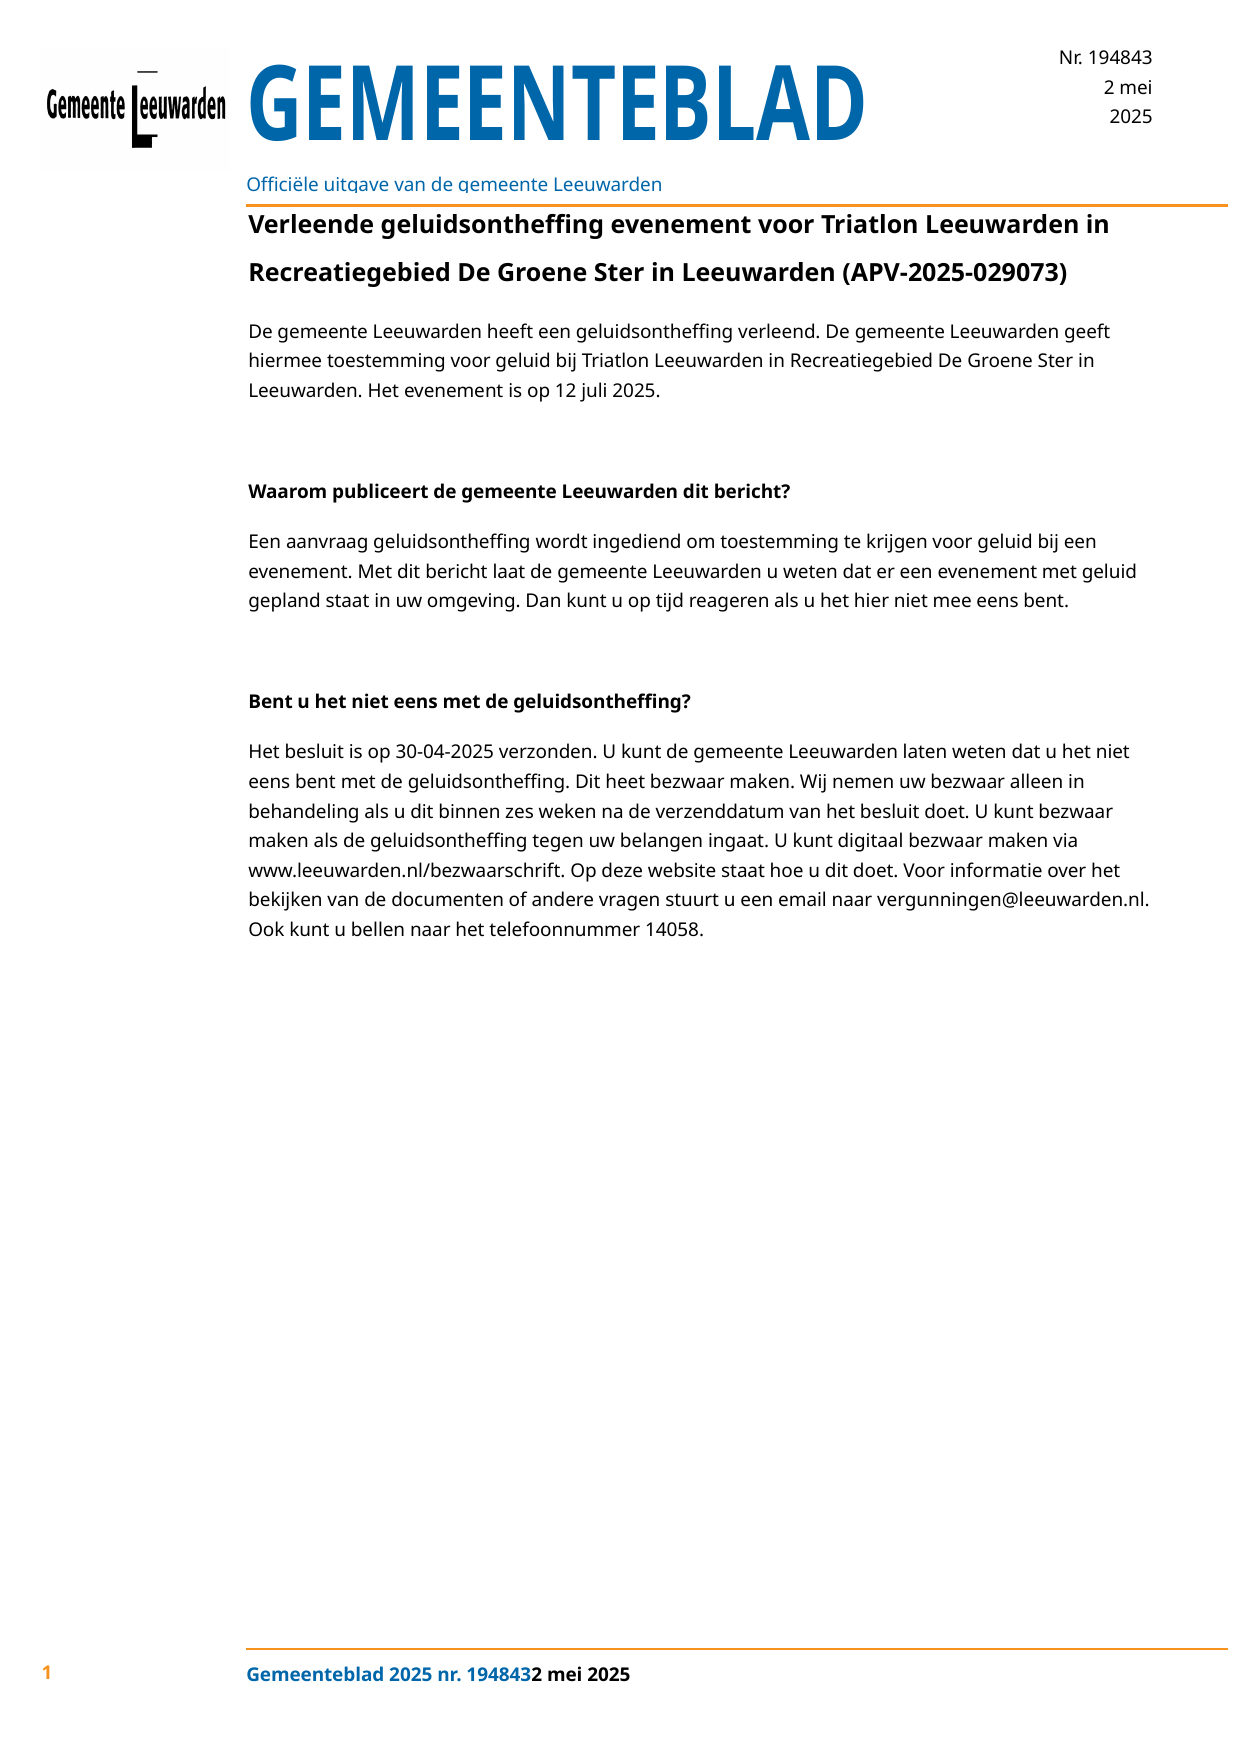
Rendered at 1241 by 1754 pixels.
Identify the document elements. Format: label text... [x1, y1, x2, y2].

text Een aanvraag geluidsontheffing wordt ingediend om toestemming te krijgen voor geluid bij een evenement. Met dit bericht laat de gemeente Leeuwarden u weten dat er een evenement met geluid gepland staat in uw omgeving. Dan kunt u op tijd reageren als u het hier niet mee eens bent. [248, 528, 1152, 613]
text Het besluit is op 30-04-2025 verzonden. U kunt de gemeente Leeuwarden laten weten dat u het niet eens bent met de geluidsontheffing. Dit heet bezwaar maken. Wij nemen uw bezwaar alleen in behandeling als u dit binnen zes weken na de verzenddatum van het besluit doet. U kunt bezwaar maken als de geluidsontheffing tegen uw belangen ingaat. U kunt digitaal bezwaar maken via www.leeuwarden.nl/bezwaarschrift. Op deze website staat hoe u dit doet. Voor informatie over het bekijken van de documenten of andere vragen stuurt u een email naar vergunningen@leeuwarden.nl. Ook kunt u bellen naar het telefoonnummer 14058. [248, 739, 1152, 942]
text Waarom publiceert de gemeente Leeuwarden dit bericht? [248, 478, 1152, 504]
text Verleende geluidsontheffing evenement voor Triatlon Leeuwarden in Recreatiegebied De Groene Ster in Leeuwarden (APV-2025-029073) [248, 207, 1152, 288]
text De gemeente Leeuwarden heeft een geluidsontheffing verleend. De gemeente Leeuwarden geeft hiermee toestemming voor geluid bij Triatlon Leeuwarden in Recreatiegebied De Groene Ster in Leeuwarden. Het evenement is op 12 juli 2025. [248, 318, 1152, 403]
picture [41, 47, 231, 172]
text Bent u het niet eens met de geluidsontheffing? [248, 688, 1152, 714]
